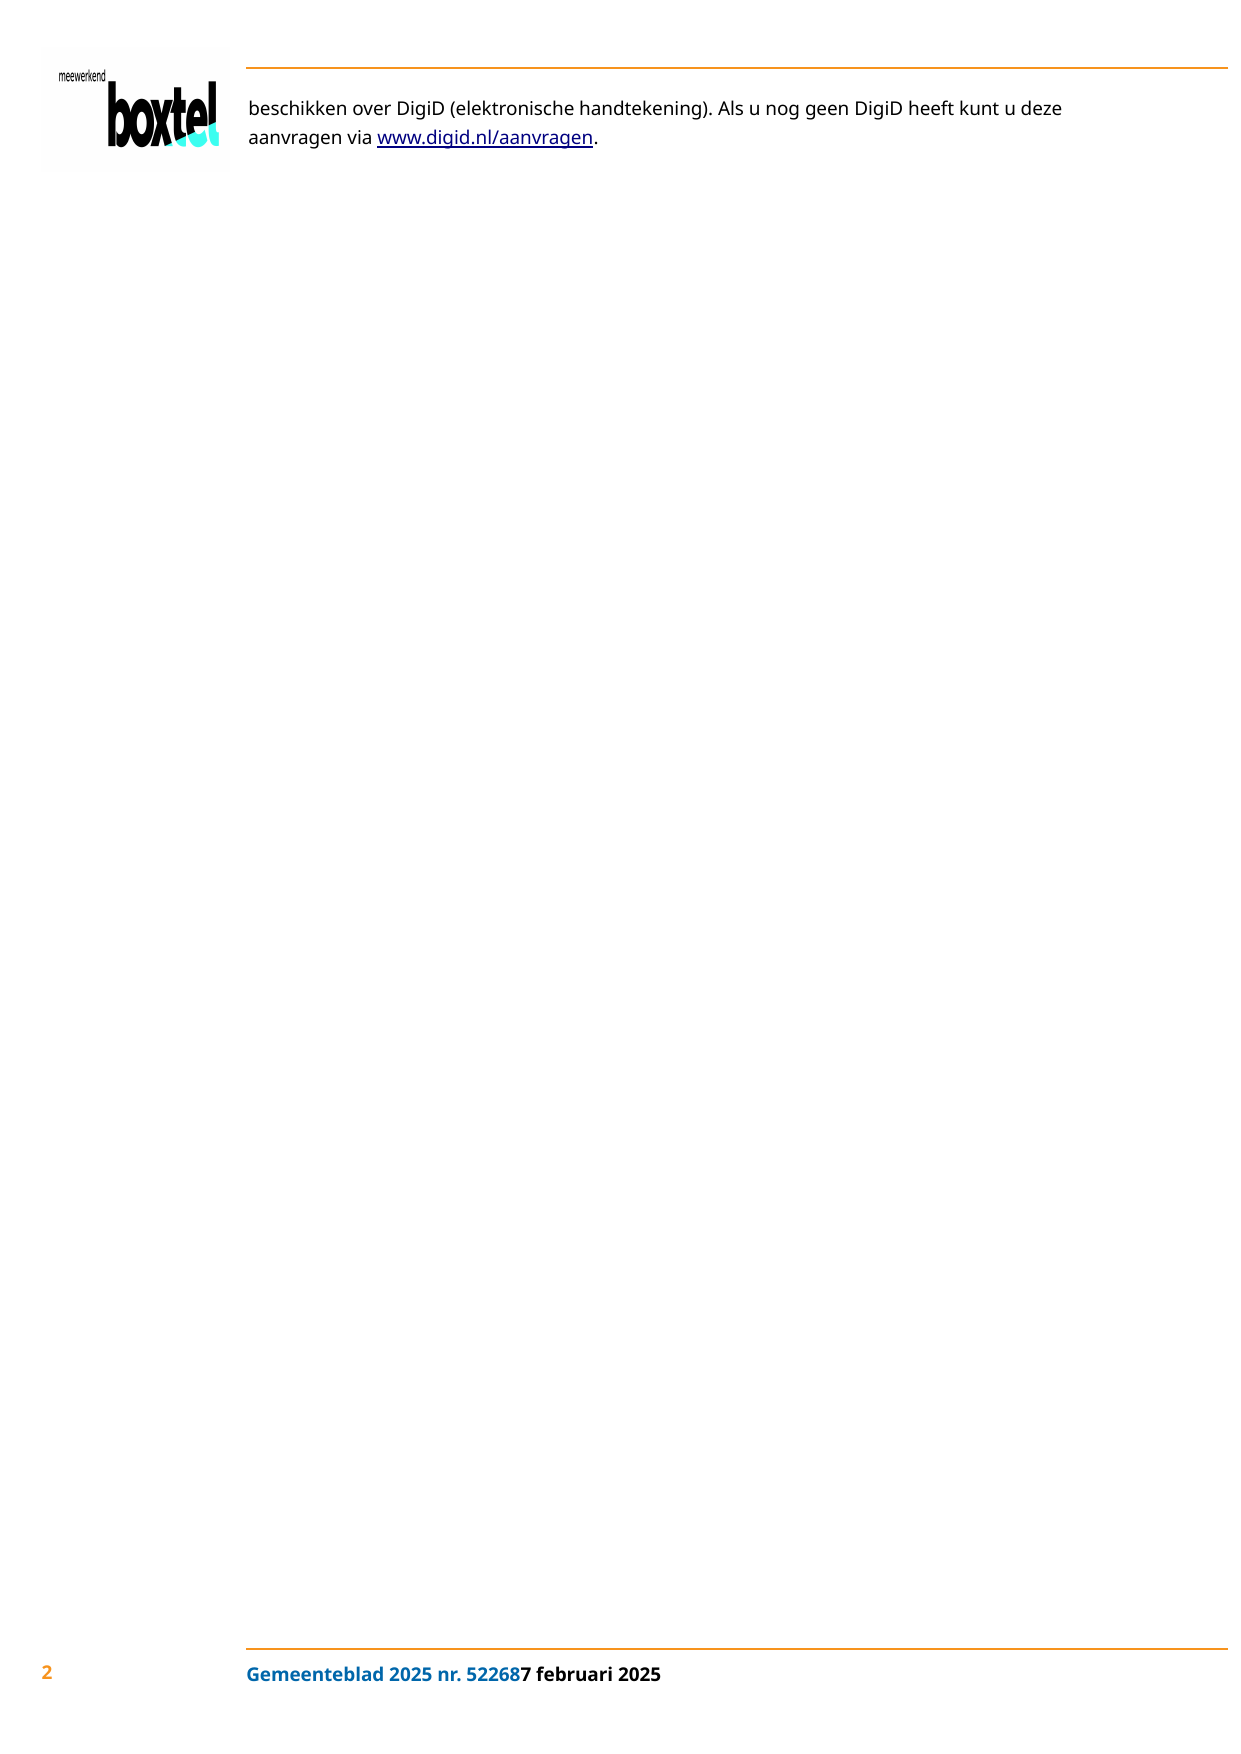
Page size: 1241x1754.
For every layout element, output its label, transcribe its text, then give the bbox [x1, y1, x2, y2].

picture [41, 47, 231, 172]
text beschikken over DigiD (elektronische handtekening). Als u nog geen DigiD heeft kunt u deze aanvragen via www.digid.nl/aanvragen. [248, 95, 1152, 150]
